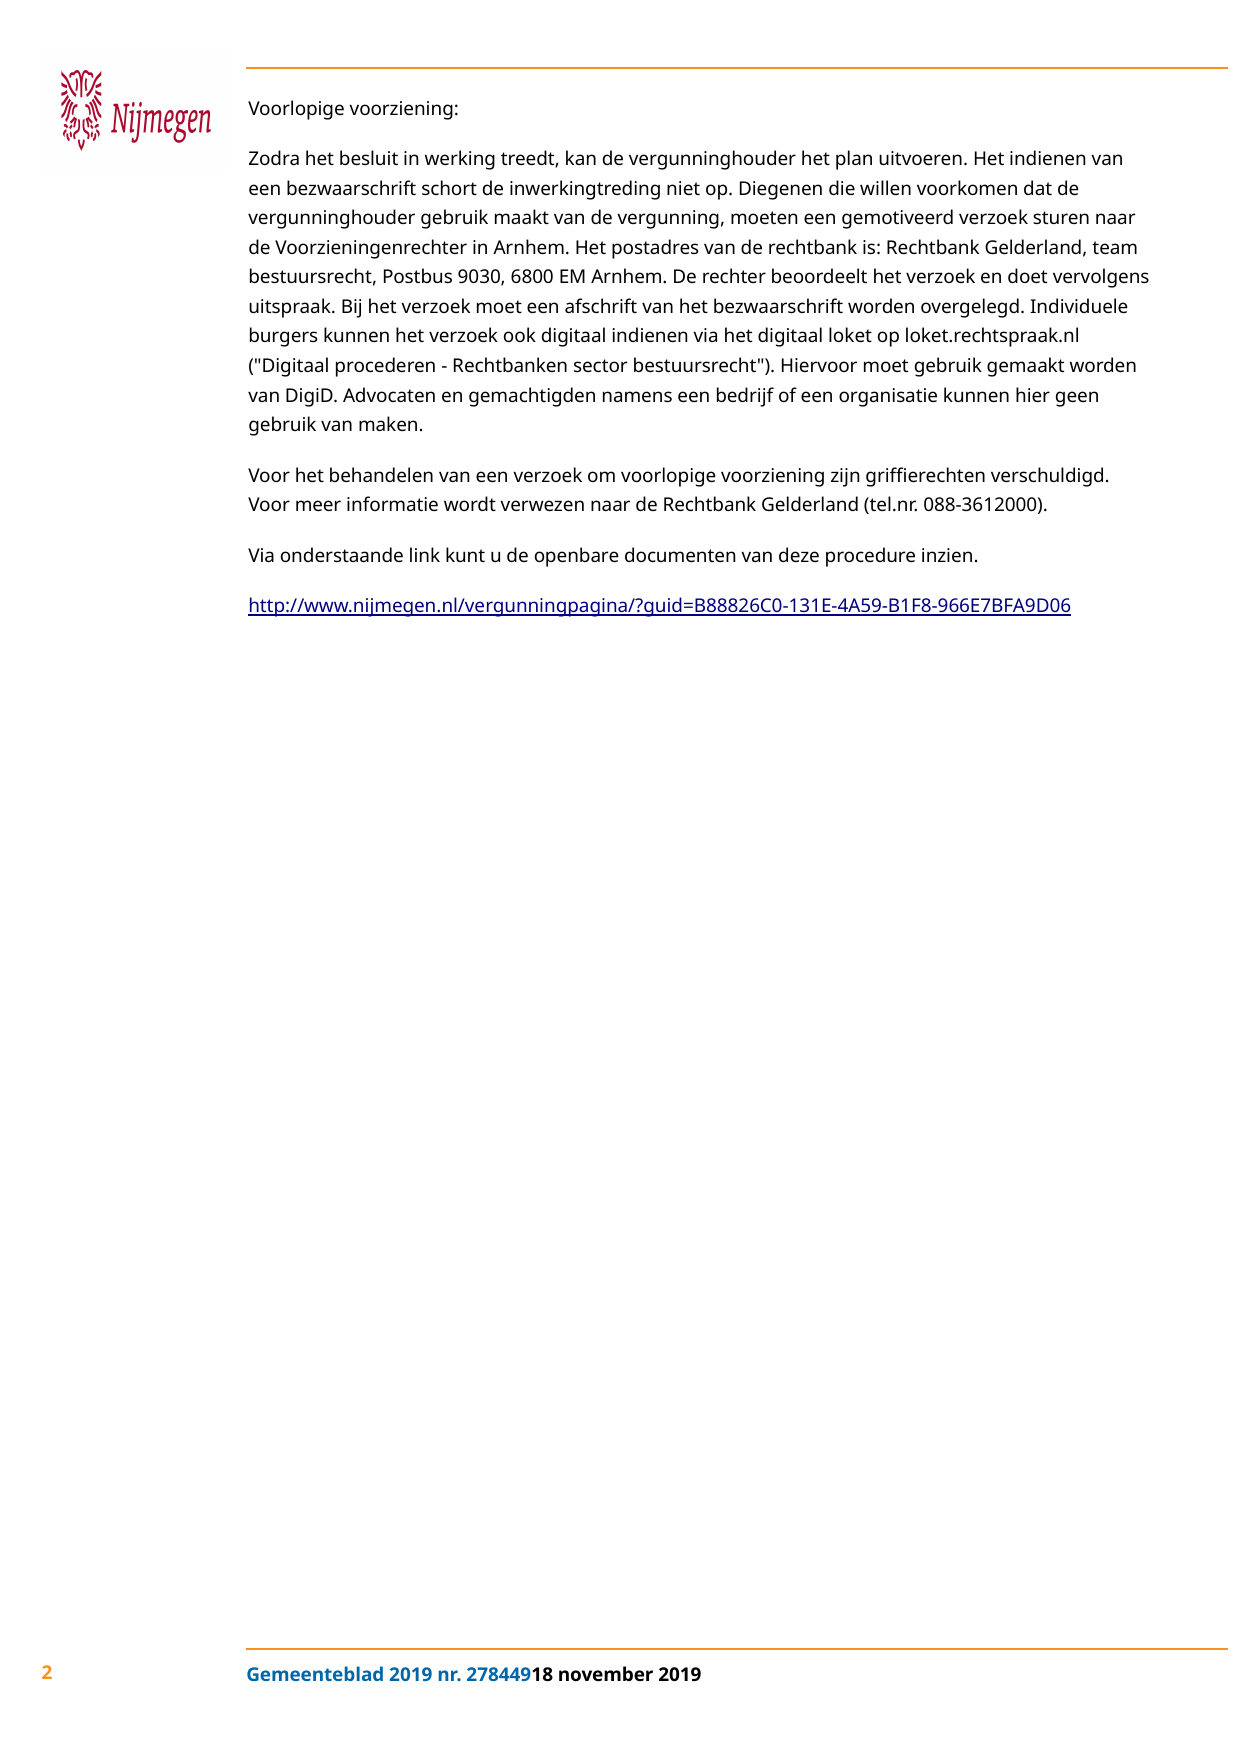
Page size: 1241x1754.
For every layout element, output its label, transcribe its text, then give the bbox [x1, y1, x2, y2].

text Via onderstaande link kunt u de openbare documenten van deze procedure inzien. [248, 542, 1152, 568]
picture [41, 47, 231, 172]
text Voorlopige voorziening: [248, 95, 1152, 121]
text Zodra het besluit in werking treedt, kan de vergunninghouder het plan uitvoeren. Het indienen van een bezwaarschrift schort de inwerkingtreding niet op. Diegenen die willen voorkomen dat de vergunninghouder gebruik maakt van de vergunning, moeten een gemotiveerd verzoek sturen naar de Voorzieningenrechter in Arnhem. Het postadres van de rechtbank is: Rechtbank Gelderland, team bestuursrecht, Postbus 9030, 6800 EM Arnhem. De rechter beoordeelt het verzoek en doet vervolgens uitspraak. Bij het verzoek moet een afschrift van het bezwaarschrift worden overgelegd. Individuele burgers kunnen het verzoek ook digitaal indienen via het digitaal loket op loket.rechtspraak.nl ("Digitaal procederen - Rechtbanken sector bestuursrecht"). Hiervoor moet gebruik gemaakt worden van DigiD. Advocaten en gemachtigden namens een bedrijf of een organisatie kunnen hier geen gebruik van maken. [248, 145, 1152, 437]
text Voor het behandelen van een verzoek om voorlopige voorziening zijn griffierechten verschuldigd. Voor meer informatie wordt verwezen naar de Rechtbank Gelderland (tel.nr. 088-3612000). [248, 462, 1152, 517]
text http://www.nijmegen.nl/vergunningpagina/?guid=B88826C0-131E-4A59-B1F8-966E7BFA9D06 [248, 592, 1152, 618]
